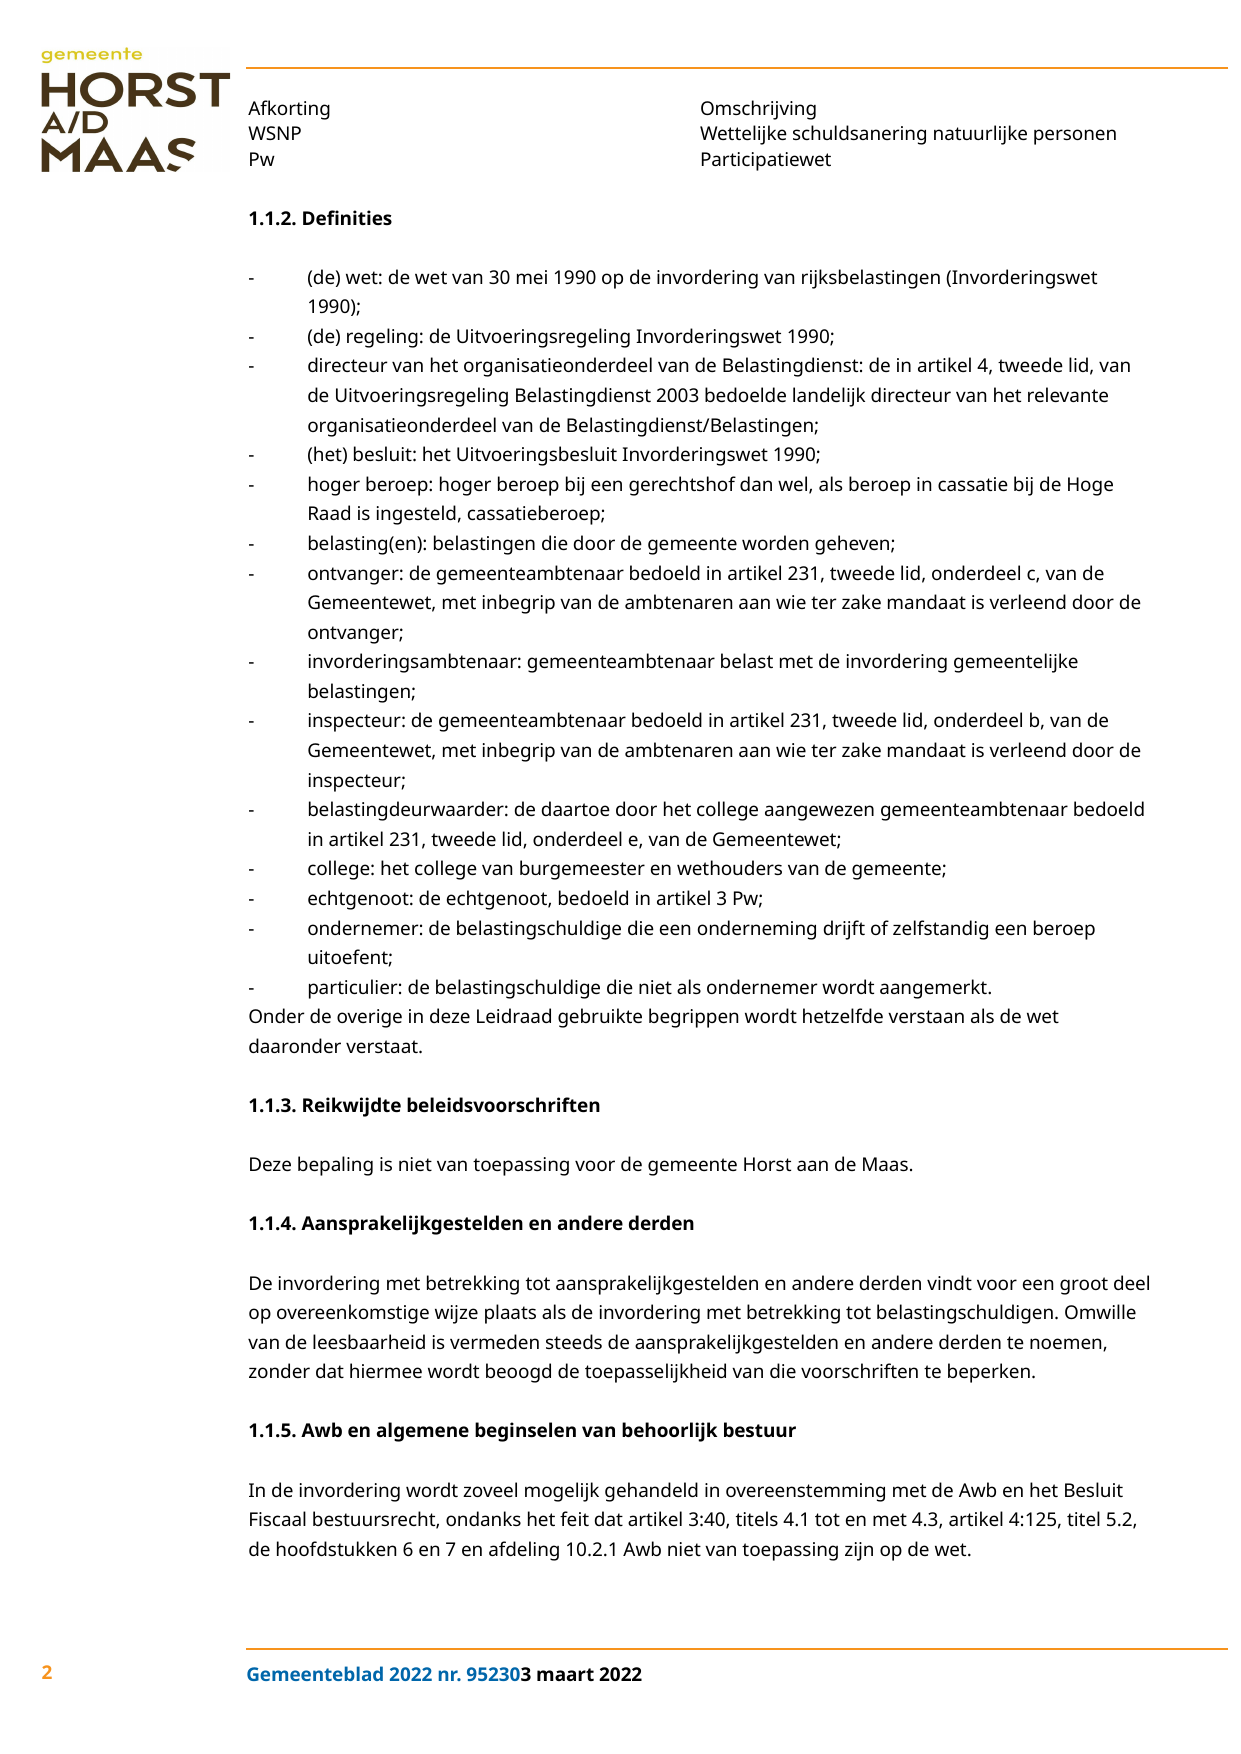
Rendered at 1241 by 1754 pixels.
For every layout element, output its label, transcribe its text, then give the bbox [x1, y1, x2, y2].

table_header Omschrijving [700, 95, 1152, 121]
text De invordering met betrekking tot aansprakelijkgestelden en andere derden vindt voor een groot deel op overeenkomstige wijze plaats als de invordering met betrekking tot belastingschuldigen. Omwille van de leesbaarheid is vermeden steeds de aansprakelijkgestelden en andere derden te noemen, zonder dat hiermee wordt beoogd de toepasselijkheid van die voorschriften te beperken. [248, 1270, 1152, 1384]
list ontvanger: de gemeenteambtenaar bedoeld in artikel 231, tweede lid, onderdeel c, van de Gemeentewet, met inbegrip van de ambtenaren aan wie ter zake mandaat is verleend door de ontvanger; [248, 560, 1152, 645]
table_cell WSNP [248, 121, 700, 146]
list particulier: de belastingschuldige die niet als ondernemer wordt aangemerkt. [248, 974, 1152, 1000]
list inspecteur: de gemeenteambtenaar bedoeld in artikel 231, tweede lid, onderdeel b, van de Gemeentewet, met inbegrip van de ambtenaren aan wie ter zake mandaat is verleend door de inspecteur; [248, 708, 1152, 793]
list belasting(en): belastingen die door de gemeente worden geheven; [248, 530, 1152, 556]
text Onder de overige in deze Leidraad gebruikte begrippen wordt hetzelfde verstaan als de wet daaronder verstaat. [248, 1003, 1152, 1059]
text In de invordering wordt zoveel mogelijk gehandeld in overeenstemming met de Awb en het Besluit Fiscaal bestuursrecht, ondanks het feit dat artikel 3:40, titels 4.1 tot en met 4.3, artikel 4:125, titel 5.2, de hoofdstukken 6 en 7 en afdeling 10.2.1 Awb niet van toepassing zijn op de wet. [248, 1477, 1152, 1562]
list college: het college van burgemeester en wethouders van de gemeente; [248, 856, 1152, 881]
table_header Afkorting [248, 95, 700, 121]
list hoger beroep: hoger beroep bij een gerechtshof dan wel, als beroep in cassatie bij de Hoge Raad is ingesteld, cassatieberoep; [248, 471, 1152, 526]
text 1.1.5. Awb en algemene beginselen van behoorlijk bestuur [248, 1418, 1152, 1443]
text 1.1.4. Aansprakelijkgestelden en andere derden [248, 1211, 1152, 1236]
list echtgenoot: de echtgenoot, bedoeld in artikel 3 Pw; [248, 885, 1152, 911]
text 1.1.2. Definities [248, 205, 1152, 231]
text 1.1.3. Reikwijdte beleidsvoorschriften [248, 1092, 1152, 1118]
list (de) regeling: de Uitvoeringsregeling Invorderingswet 1990; [248, 323, 1152, 349]
list (de) wet: de wet van 30 mei 1990 op de invordering van rijksbelastingen (Invorderingswet 1990); [248, 264, 1152, 319]
table_cell Participatiewet [700, 146, 1152, 172]
text Deze bepaling is niet van toepassing voor de gemeente Horst aan de Maas. [248, 1151, 1152, 1177]
list (het) besluit: het Uitvoeringsbesluit Invorderingswet 1990; [248, 441, 1152, 467]
picture [41, 47, 231, 172]
list ondernemer: de belastingschuldige die een onderneming drijft of zelfstandig een beroep uitoefent; [248, 915, 1152, 970]
list invorderingsambtenaar: gemeenteambtenaar belast met de invordering gemeentelijke belastingen; [248, 648, 1152, 704]
table_cell Wettelijke schuldsanering natuurlijke personen [700, 121, 1152, 146]
table_cell Pw [248, 146, 700, 172]
list belastingdeurwaarder: de daartoe door het college aangewezen gemeenteambtenaar bedoeld in artikel 231, tweede lid, onderdeel e, van de Gemeentewet; [248, 796, 1152, 852]
list directeur van het organisatieonderdeel van de Belastingdienst: de in artikel 4, tweede lid, van de Uitvoeringsregeling Belastingdienst 2003 bedoelde landelijk directeur van het relevante organisatieonderdeel van de Belastingdienst/Belastingen; [248, 353, 1152, 438]
